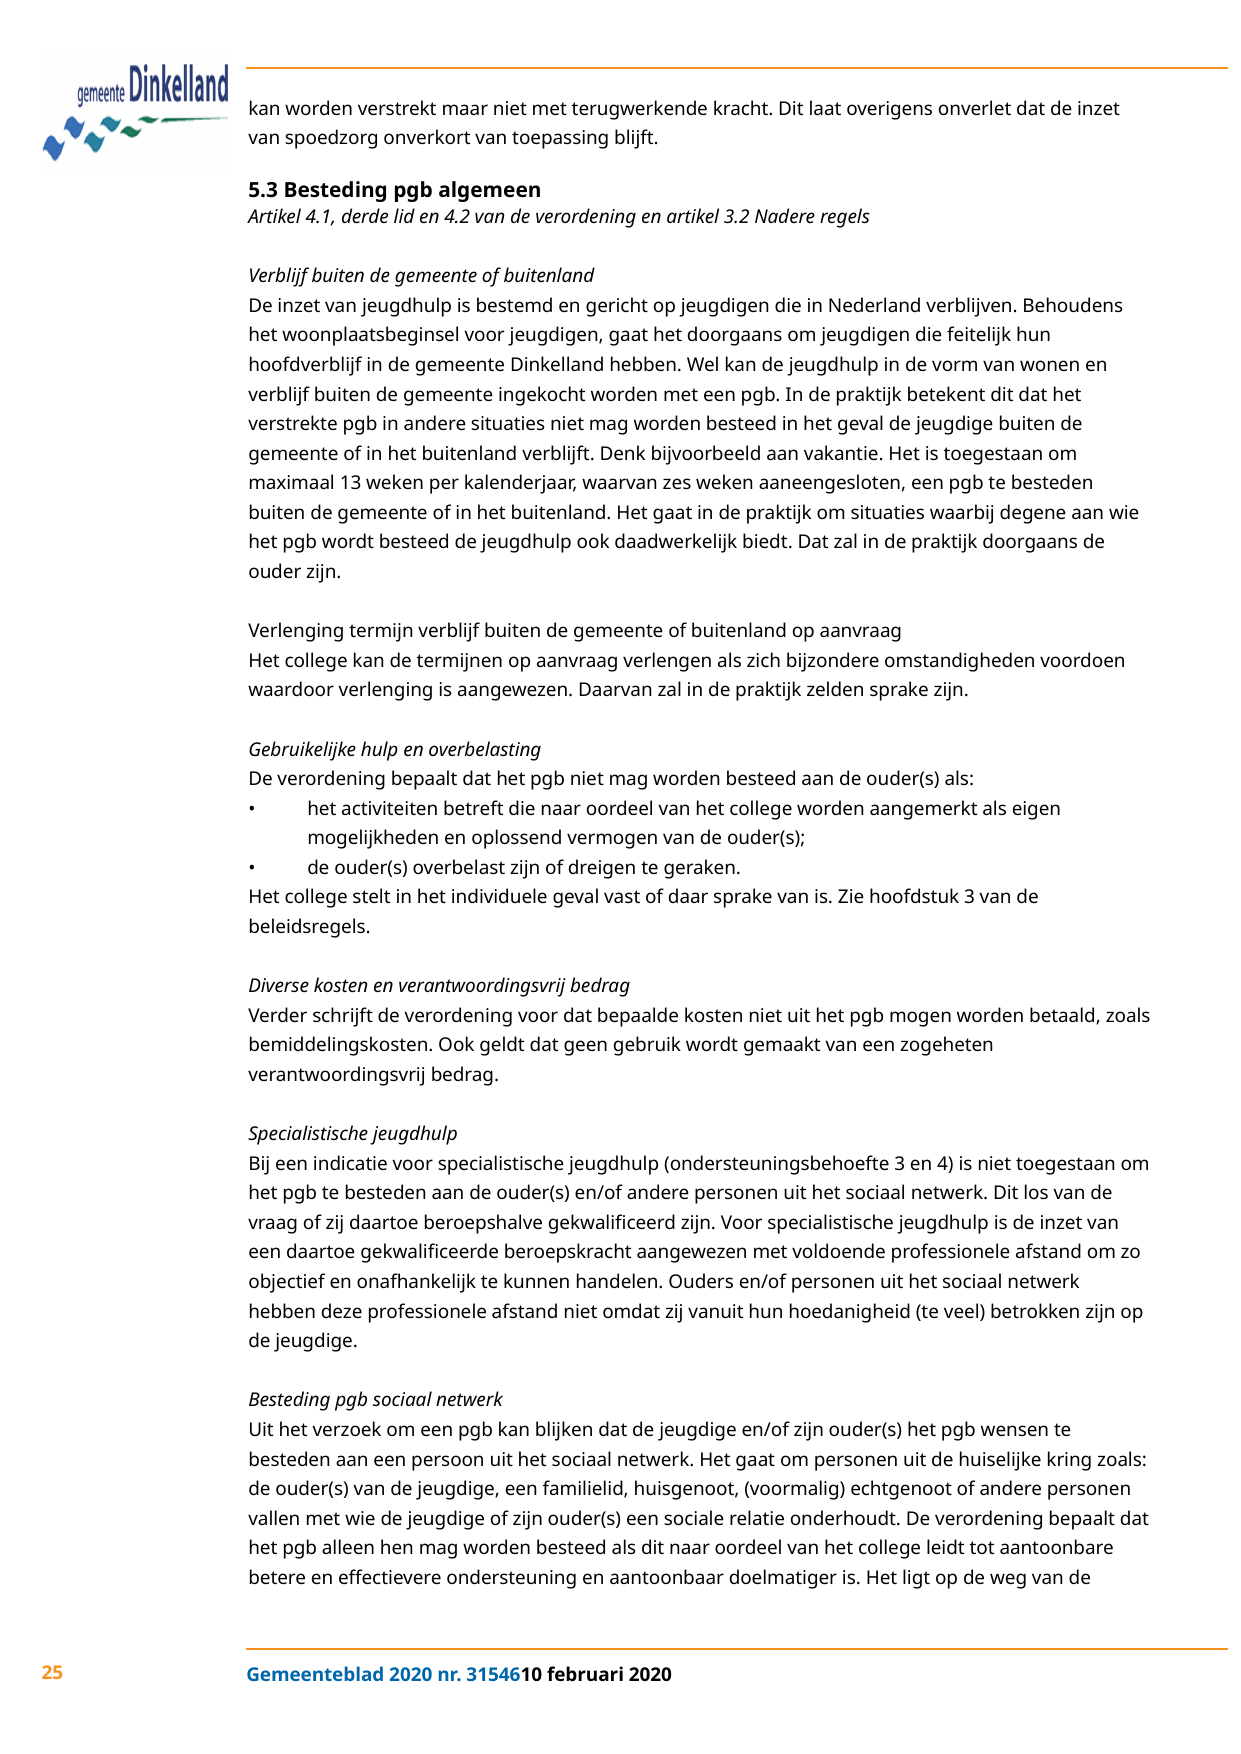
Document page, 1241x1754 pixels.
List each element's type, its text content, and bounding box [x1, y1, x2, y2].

text De verordening bepaalt dat het pgb niet mag worden besteed aan de ouder(s) als: [248, 765, 1152, 791]
text Verder schrijft de verordening voor dat bepaalde kosten niet uit het pgb mogen worden betaald, zoals bemiddelingskosten. Ook geldt dat geen gebruik wordt gemaakt van een zogeheten verantwoordingsvrij bedrag. [248, 1002, 1152, 1087]
text Verlenging termijn verblijf buiten de gemeente of buitenland op aanvraag [248, 617, 1152, 643]
text Uit het verzoek om een pgb kan blijken dat de jeugdige en/of zijn ouder(s) het pgb wensen te besteden aan een persoon uit het sociaal netwerk. Het gaat om personen uit de huiselijke kring zoals: de ouder(s) van de jeugdige, een familielid, huisgenoot, (voormalig) echtgenoot of andere personen vallen met wie de jeugdige of zijn ouder(s) een sociale relatie onderhoudt. De verordening bepaalt dat het pgb alleen hen mag worden besteed als dit naar oordeel van het college leidt tot aantoonbare betere en effectievere ondersteuning en aantoonbaar doelmatiger is. Het ligt op de weg van de [248, 1416, 1152, 1590]
text Verblijf buiten de gemeente of buitenland [248, 262, 1152, 288]
text Artikel 4.1, derde lid en 4.2 van de verordening en artikel 3.2 Nadere regels [248, 203, 1152, 229]
text Specialistische jeugdhulp [248, 1120, 1152, 1146]
list de ouder(s) overbelast zijn of dreigen te geraken. [248, 854, 1152, 880]
text Gebruikelijke hulp en overbelasting [248, 736, 1152, 761]
text Bij een indicatie voor specialistische jeugdhulp (ondersteuningsbehoefte 3 en 4) is niet toegestaan om het pgb te besteden aan de ouder(s) en/of andere personen uit het sociaal netwerk. Dit los van de vraag of zij daartoe beroepshalve gekwalificeerd zijn. Voor specialistische jeugdhulp is de inzet van een daartoe gekwalificeerde beroepskracht aangewezen met voldoende professionele afstand om zo objectief en onafhankelijk te kunnen handelen. Ouders en/of personen uit het sociaal netwerk hebben deze professionele afstand niet omdat zij vanuit hun hoedanigheid (te veel) betrokken zijn op de jeugdige. [248, 1150, 1152, 1353]
text 5.3 Besteding pgb algemeen [248, 175, 1152, 203]
text Het college stelt in het individuele geval vast of daar sprake van is. Zie hoofdstuk 3 van de beleidsregels. [248, 884, 1152, 939]
text Besteding pgb sociaal netwerk [248, 1387, 1152, 1412]
list het activiteiten betreft die naar oordeel van het college worden aangemerkt als eigen mogelijkheden en oplossend vermogen van de ouder(s); [248, 795, 1152, 850]
text Diverse kosten en verantwoordingsvrij bedrag [248, 972, 1152, 998]
picture [41, 47, 231, 172]
text De inzet van jeugdhulp is bestemd en gericht op jeugdigen die in Nederland verblijven. Behoudens het woonplaatsbeginsel voor jeugdigen, gaat het doorgaans om jeugdigen die feitelijk hun hoofdverblijf in de gemeente Dinkelland hebben. Wel kan de jeugdhulp in de vorm van wonen en verblijf buiten de gemeente ingekocht worden met een pgb. In de praktijk betekent dit dat het verstrekte pgb in andere situaties niet mag worden besteed in het geval de jeugdige buiten de gemeente of in het buitenland verblijft. Denk bijvoorbeeld aan vakantie. Het is toegestaan om maximaal 13 weken per kalenderjaar, waarvan zes weken aaneengesloten, een pgb te besteden buiten de gemeente of in het buitenland. Het gaat in de praktijk om situaties waarbij degene aan wie het pgb wordt besteed de jeugdhulp ook daadwerkelijk biedt. Dat zal in de praktijk doorgaans de ouder zijn. [248, 292, 1152, 584]
text kan worden verstrekt maar niet met terugwerkende kracht. Dit laat overigens onverlet dat de inzet van spoedzorg onverkort van toepassing blijft. [248, 95, 1152, 150]
text Het college kan de termijnen op aanvraag verlengen als zich bijzondere omstandigheden voordoen waardoor verlenging is aangewezen. Daarvan zal in de praktijk zelden sprake zijn. [248, 647, 1152, 702]
